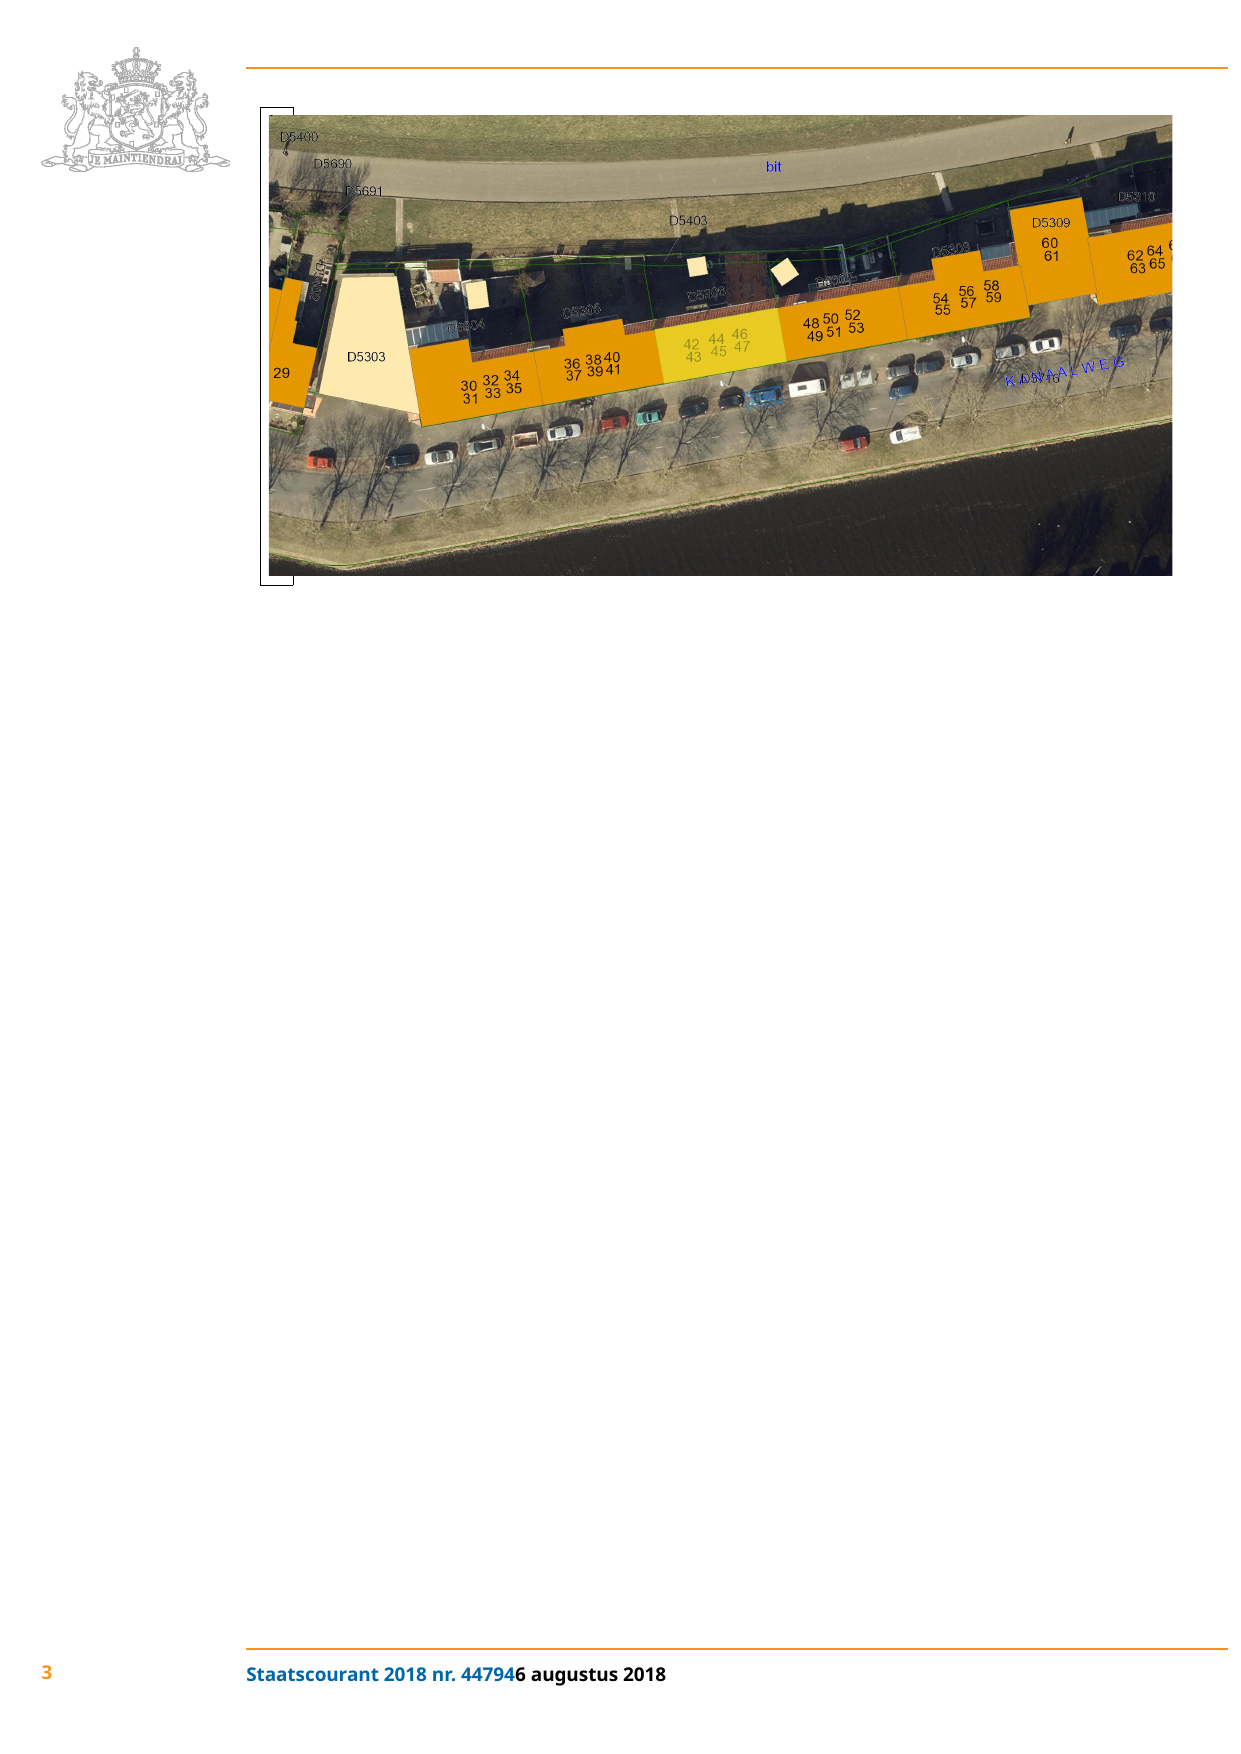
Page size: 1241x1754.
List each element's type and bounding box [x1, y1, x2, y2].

picture [41, 47, 231, 172]
picture [268, 115, 1173, 576]
